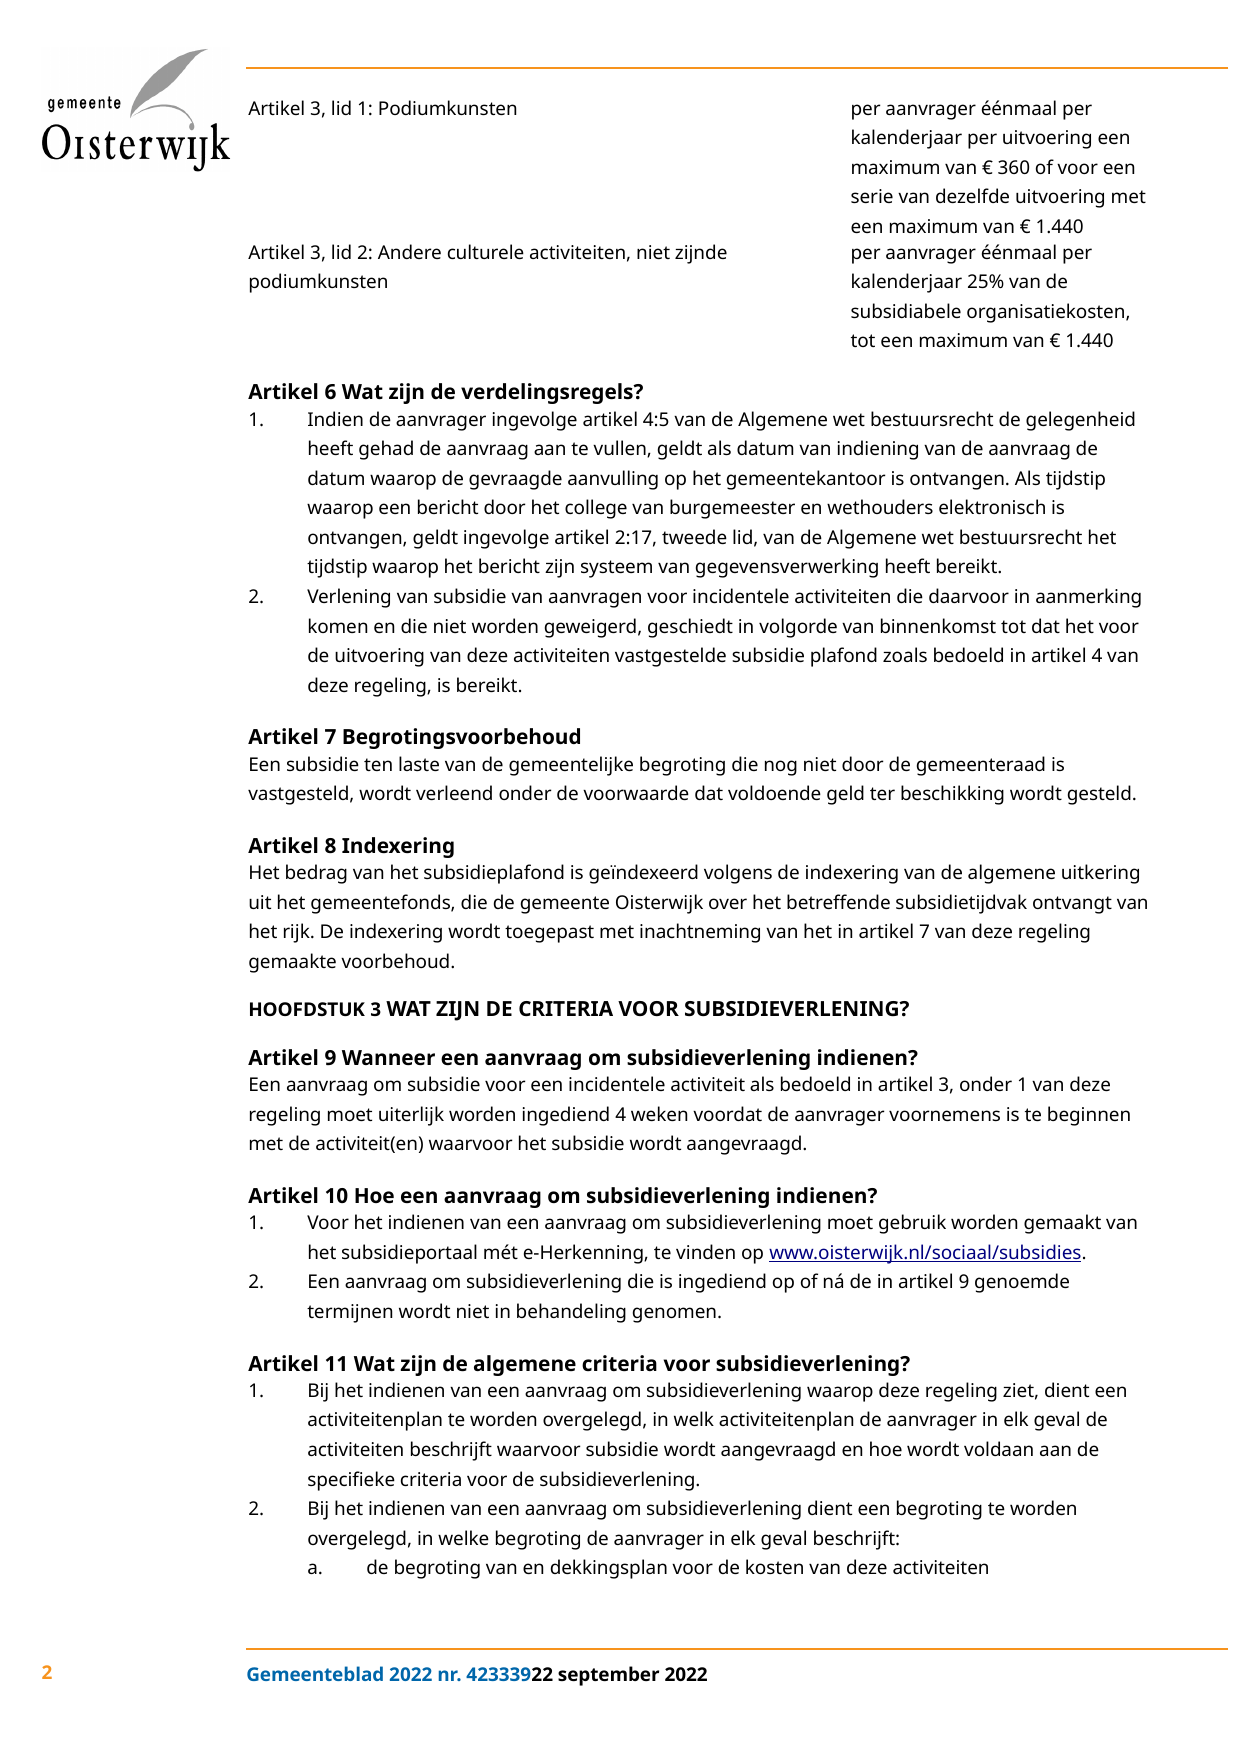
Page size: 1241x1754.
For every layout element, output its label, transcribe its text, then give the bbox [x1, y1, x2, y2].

text Een aanvraag om subsidie voor een incidentele activiteit als bedoeld in artikel 3, onder 1 van deze regeling moet uiterlijk worden ingediend 4 weken voordat de aanvrager voornemens is te beginnen met de activiteit(en) waarvoor het subsidie wordt aangevraagd. [248, 1071, 1152, 1156]
text Artikel 10 Hoe een aanvraag om subsidieverlening indienen? [248, 1181, 1152, 1209]
text Een subsidie ten laste van de gemeentelijke begroting die nog niet door de gemeenteraad is vastgesteld, wordt verleend onder de voorwaarde dat voldoende geld ter beschikking wordt gesteld. [248, 751, 1152, 806]
text HOOFDSTUK 3 WAT ZIJN DE CRITERIA VOOR SUBSIDIEVERLENING? [248, 994, 1152, 1022]
text Artikel 6 Wat zijn de verdelingsregels? [248, 377, 1152, 406]
text Artikel 7 Begrotingsvoorbehoud [248, 722, 1152, 751]
text Artikel 9 Wanneer een aanvraag om subsidieverlening indienen? [248, 1043, 1152, 1071]
table_cell per aanvrager éénmaal per kalenderjaar 25% van de subsidiabele organisatiekosten, tot een maximum van € 1.440 [850, 239, 1152, 353]
table_cell Artikel 3, lid 1: Podiumkunsten [248, 95, 850, 239]
list de begroting van en dekkingsplan voor de kosten van deze activiteiten [307, 1554, 1152, 1580]
text Artikel 11 Wat zijn de algemene criteria voor subsidieverlening? [248, 1349, 1152, 1377]
list Indien de aanvrager ingevolge artikel 4:5 van de Algemene wet bestuursrecht de gelegenheid heeft gehad de aanvraag aan te vullen, geldt als datum van indiening van de aanvraag de datum waarop de gevraagde aanvulling op het gemeentekantoor is ontvangen. Als tijdstip waarop een bericht door het college van burgemeester en wethouders elektronisch is ontvangen, geldt ingevolge artikel 2:17, tweede lid, van de Algemene wet bestuursrecht het tijdstip waarop het bericht zijn systeem van gegevensverwerking heeft bereikt. [248, 406, 1152, 579]
list Bij het indienen van een aanvraag om subsidieverlening dient een begroting te worden overgelegd, in welke begroting de aanvrager in elk geval beschrijft: [248, 1495, 1152, 1551]
list Voor het indienen van een aanvraag om subsidieverlening moet gebruik worden gemaakt van het subsidieportaal mét e-Herkenning, te vinden op www.oisterwijk.nl/sociaal/subsidies. [248, 1209, 1152, 1265]
text Het bedrag van het subsidieplafond is geïndexeerd volgens de indexering van de algemene uitkering uit het gemeentefonds, die de gemeente Oisterwijk over het betreffende subsidietijdvak ontvangt van het rijk. De indexering wordt toegepast met inachtneming van het in artikel 7 van deze regeling gemaakte voorbehoud. [248, 859, 1152, 974]
text Artikel 8 Indexering [248, 831, 1152, 859]
list Verlening van subsidie van aanvragen voor incidentele activiteiten die daarvoor in aanmerking komen en die niet worden geweigerd, geschiedt in volgorde van binnenkomst tot dat het voor de uitvoering van deze activiteiten vastgestelde subsidie plafond zoals bedoeld in artikel 4 van deze regeling, is bereikt. [248, 583, 1152, 698]
list Bij het indienen van een aanvraag om subsidieverlening waarop deze regeling ziet, dient een activiteitenplan te worden overgelegd, in welk activiteitenplan de aanvrager in elk geval de activiteiten beschrijft waarvoor subsidie wordt aangevraagd en hoe wordt voldaan aan de specifieke criteria voor de subsidieverlening. [248, 1377, 1152, 1492]
list Een aanvraag om subsidieverlening die is ingediend op of ná de in artikel 9 genoemde termijnen wordt niet in behandeling genomen. [248, 1269, 1152, 1324]
table_cell Artikel 3, lid 2: Andere culturele activiteiten, niet zijnde podiumkunsten [248, 239, 850, 353]
picture [41, 47, 231, 172]
table_cell per aanvrager éénmaal per kalenderjaar per uitvoering een maximum van € 360 of voor een serie van dezelfde uitvoering met een maximum van € 1.440 [850, 95, 1152, 239]
